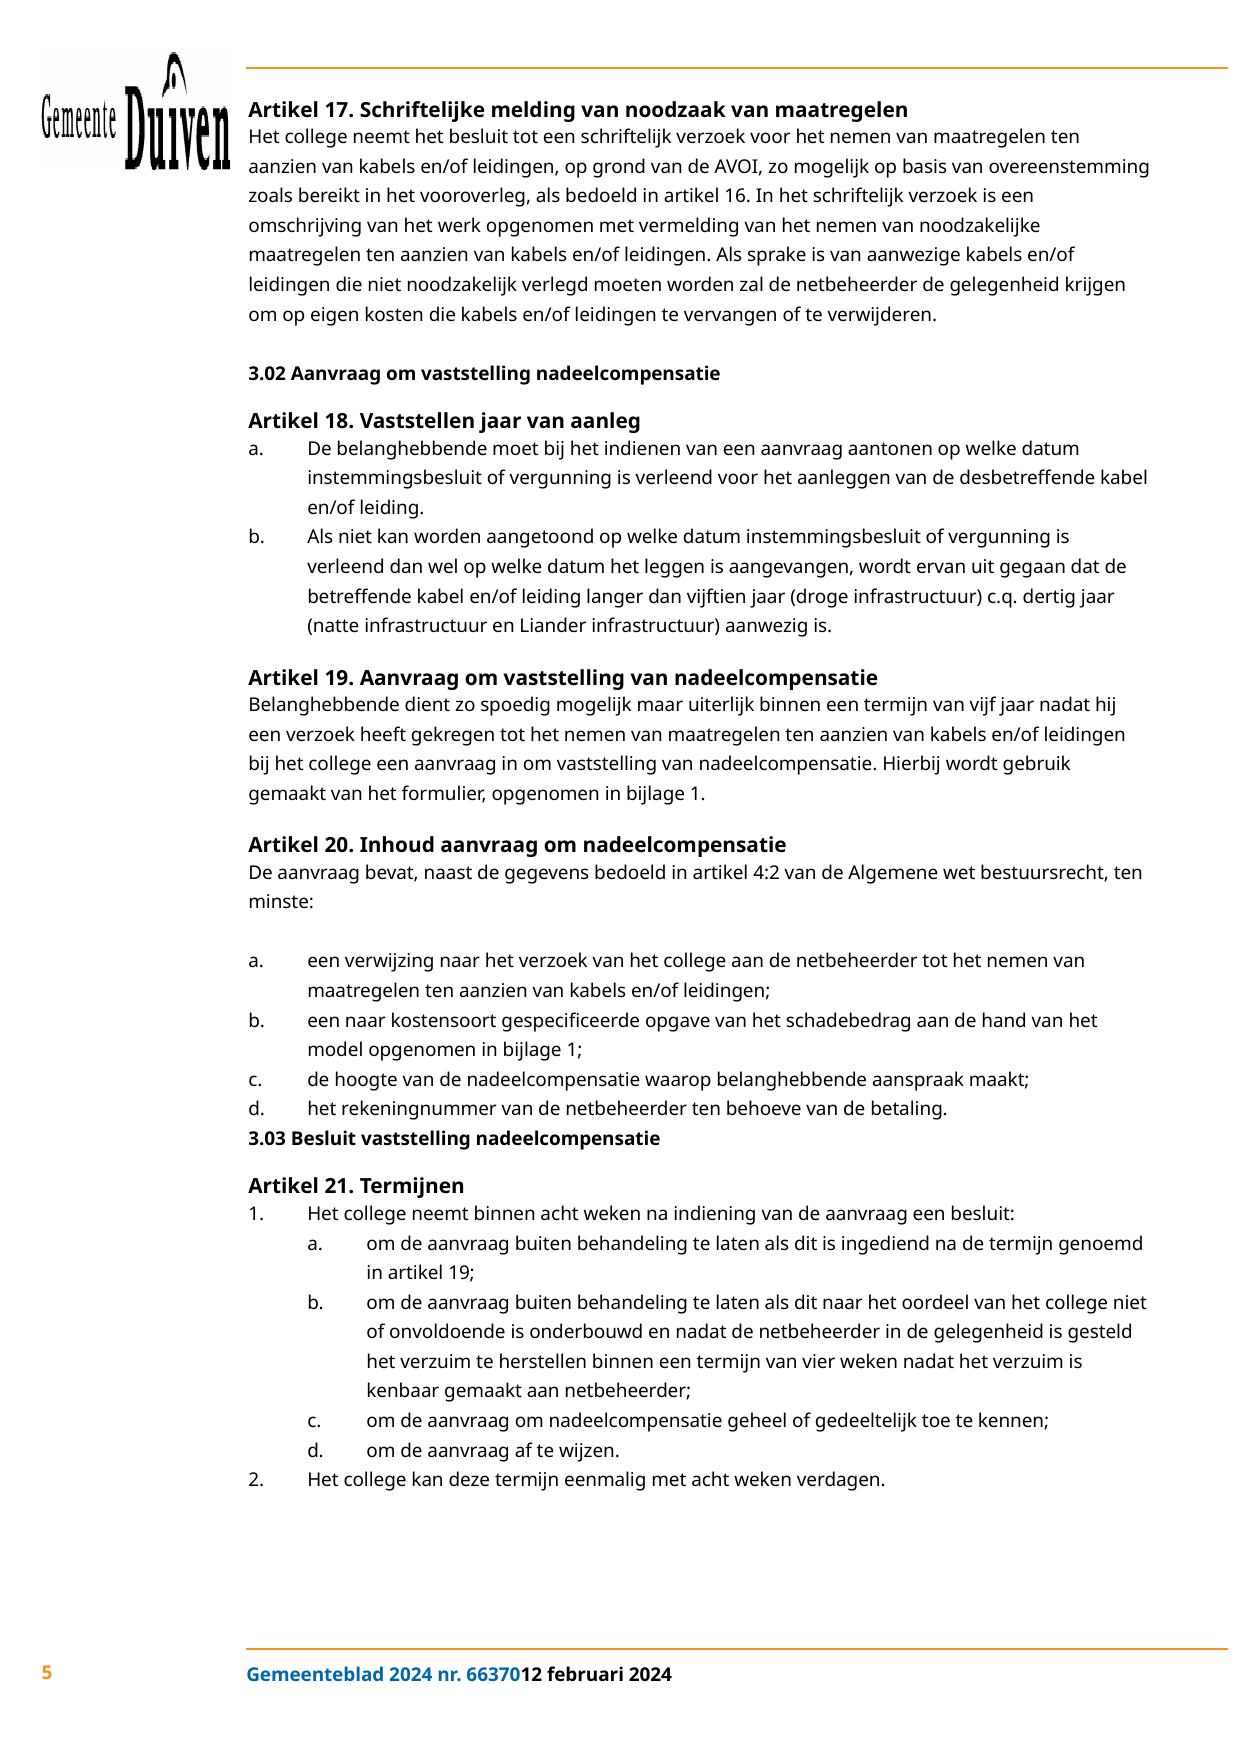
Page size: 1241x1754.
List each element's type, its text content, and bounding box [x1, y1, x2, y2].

text Artikel 20. Inhoud aanvraag om nadeelcompensatie [248, 830, 1152, 859]
text 3.03 Besluit vaststelling nadeelcompensatie [248, 1125, 1152, 1151]
text Het college neemt het besluit tot een schriftelijk verzoek voor het nemen van maatregelen ten aanzien van kabels en/of leidingen, op grond van de AVOI, zo mogelijk op basis van overeenstemming zoals bereikt in het vooroverleg, als bedoeld in artikel 16. In het schriftelijk verzoek is een omschrijving van het werk opgenomen met vermelding van het nemen van noodzakelijke maatregelen ten aanzien van kabels en/of leidingen. Als sprake is van aanwezige kabels en/of leidingen die niet noodzakelijk verlegd moeten worden zal de netbeheerder de gelegenheid krijgen om op eigen kosten die kabels en/of leidingen te vervangen of te verwijderen. [248, 123, 1152, 326]
list De belanghebbende moet bij het indienen van een aanvraag aantonen op welke datum instemmingsbesluit of vergunning is verleend voor het aanleggen van de desbetreffende kabel en/of leiding. [248, 435, 1152, 520]
text Artikel 18. Vaststellen jaar van aanleg [248, 406, 1152, 435]
text Artikel 19. Aanvraag om vaststelling van nadeelcompensatie [248, 663, 1152, 691]
list een naar kostensoort gespecificeerde opgave van het schadebedrag aan de hand van het model opgenomen in bijlage 1; [248, 1007, 1152, 1062]
text Artikel 21. Termijnen [248, 1172, 1152, 1200]
picture [41, 47, 231, 172]
list het rekeningnummer van de netbeheerder ten behoeve van de betaling. [248, 1096, 1152, 1121]
list om de aanvraag om nadeelcompensatie geheel of gedeeltelijk toe te kennen; [307, 1407, 1152, 1433]
list een verwijzing naar het verzoek van het college aan de netbeheerder tot het nemen van maatregelen ten aanzien van kabels en/of leidingen; [248, 948, 1152, 1003]
text De aanvraag bevat, naast de gegevens bedoeld in artikel 4:2 van de Algemene wet bestuursrecht, ten minste: [248, 859, 1152, 914]
list Het college neemt binnen acht weken na indiening van de aanvraag een besluit: [248, 1200, 1152, 1226]
text Belanghebbende dient zo spoedig mogelijk maar uiterlijk binnen een termijn van vijf jaar nadat hij een verzoek heeft gekregen tot het nemen van maatregelen ten aanzien van kabels en/of leidingen bij het college een aanvraag in om vaststelling van nadeelcompensatie. Hierbij wordt gebruik gemaakt van het formulier, opgenomen in bijlage 1. [248, 691, 1152, 806]
text Artikel 17. Schriftelijke melding van noodzaak van maatregelen [248, 95, 1152, 123]
list de hoogte van de nadeelcompensatie waarop belanghebbende aanspraak maakt; [248, 1066, 1152, 1092]
list Als niet kan worden aangetoond op welke datum instemmingsbesluit of vergunning is verleend dan wel op welke datum het leggen is aangevangen, wordt ervan uit gegaan dat de betreffende kabel en/of leiding langer dan vijftien jaar (droge infrastructuur) c.q. dertig jaar (natte infrastructuur en Liander infrastructuur) aanwezig is. [248, 524, 1152, 638]
list om de aanvraag buiten behandeling te laten als dit is ingediend na de termijn genoemd in artikel 19; [307, 1230, 1152, 1285]
list Het college kan deze termijn eenmalig met acht weken verdagen. [248, 1466, 1152, 1492]
list om de aanvraag buiten behandeling te laten als dit naar het oordeel van het college niet of onvoldoende is onderbouwd en nadat de netbeheerder in de gelegenheid is gesteld het verzuim te herstellen binnen een termijn van vier weken nadat het verzuim is kenbaar gemaakt aan netbeheerder; [307, 1289, 1152, 1403]
list om de aanvraag af te wijzen. [307, 1437, 1152, 1462]
text 3.02 Aanvraag om vaststelling nadeelcompensatie [248, 360, 1152, 386]
